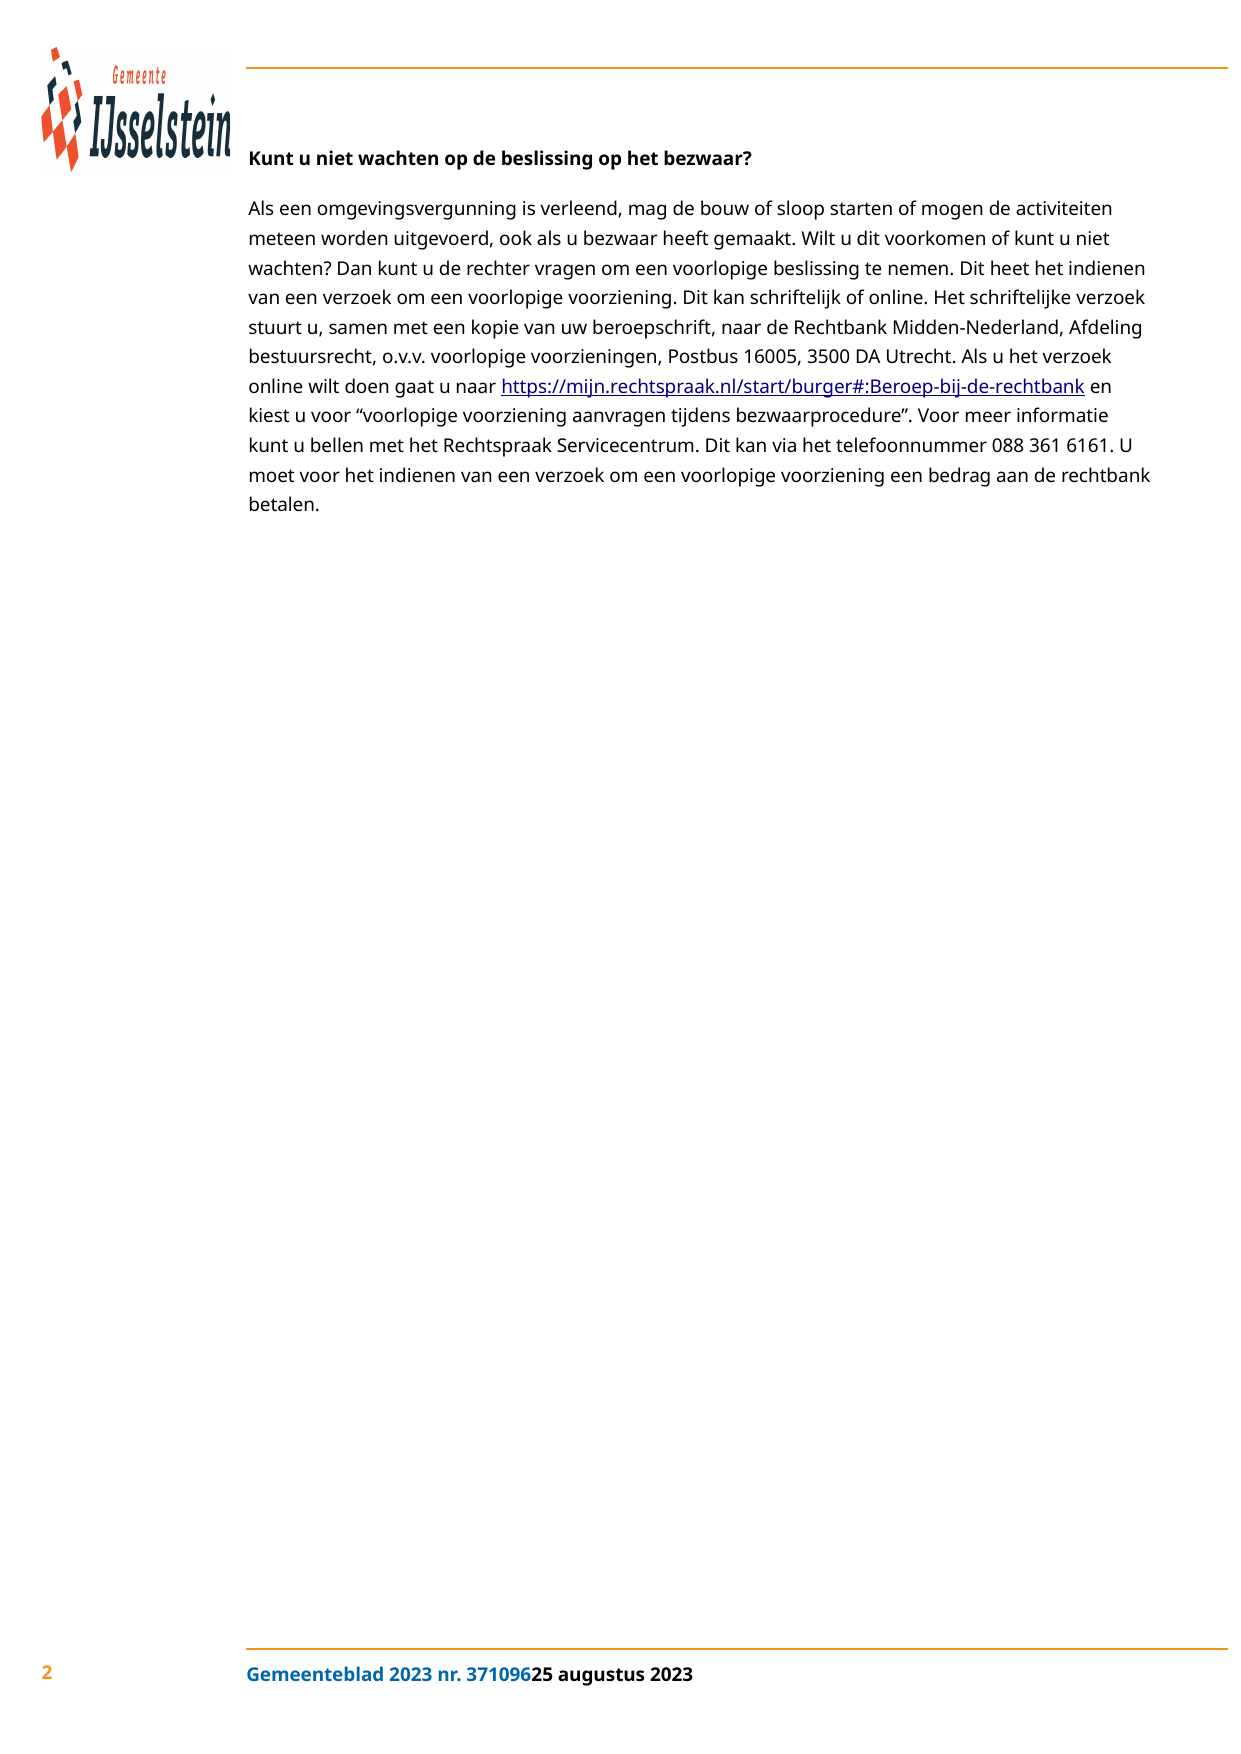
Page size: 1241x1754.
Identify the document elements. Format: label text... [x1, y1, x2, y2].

text Kunt u niet wachten op de beslissing op het bezwaar? [248, 145, 1152, 171]
picture [41, 47, 231, 172]
text Als een omgevingsvergunning is verleend, mag de bouw of sloop starten of mogen de activiteiten meteen worden uitgevoerd, ook als u bezwaar heeft gemaakt. Wilt u dit voorkomen of kunt u niet wachten? Dan kunt u de rechter vragen om een voorlopige beslissing te nemen. Dit heet het indienen van een verzoek om een voorlopige voorziening. Dit kan schriftelijk of online. Het schriftelijke verzoek stuurt u, samen met een kopie van uw beroepschrift, naar de Rechtbank Midden-Nederland, Afdeling bestuursrecht, o.v.v. voorlopige voorzieningen, Postbus 16005, 3500 DA Utrecht. Als u het verzoek online wilt doen gaat u naar https://mijn.rechtspraak.nl/start/burger#:Beroep-bij-de-rechtbank en kiest u voor “voorlopige voorziening aanvragen tijdens bezwaarprocedure”. Voor meer informatie kunt u bellen met het Rechtspraak Servicecentrum. Dit kan via het telefoonnummer 088 361 6161. U moet voor het indienen van een verzoek om een voorlopige voorziening een bedrag aan de rechtbank betalen. [248, 196, 1152, 517]
